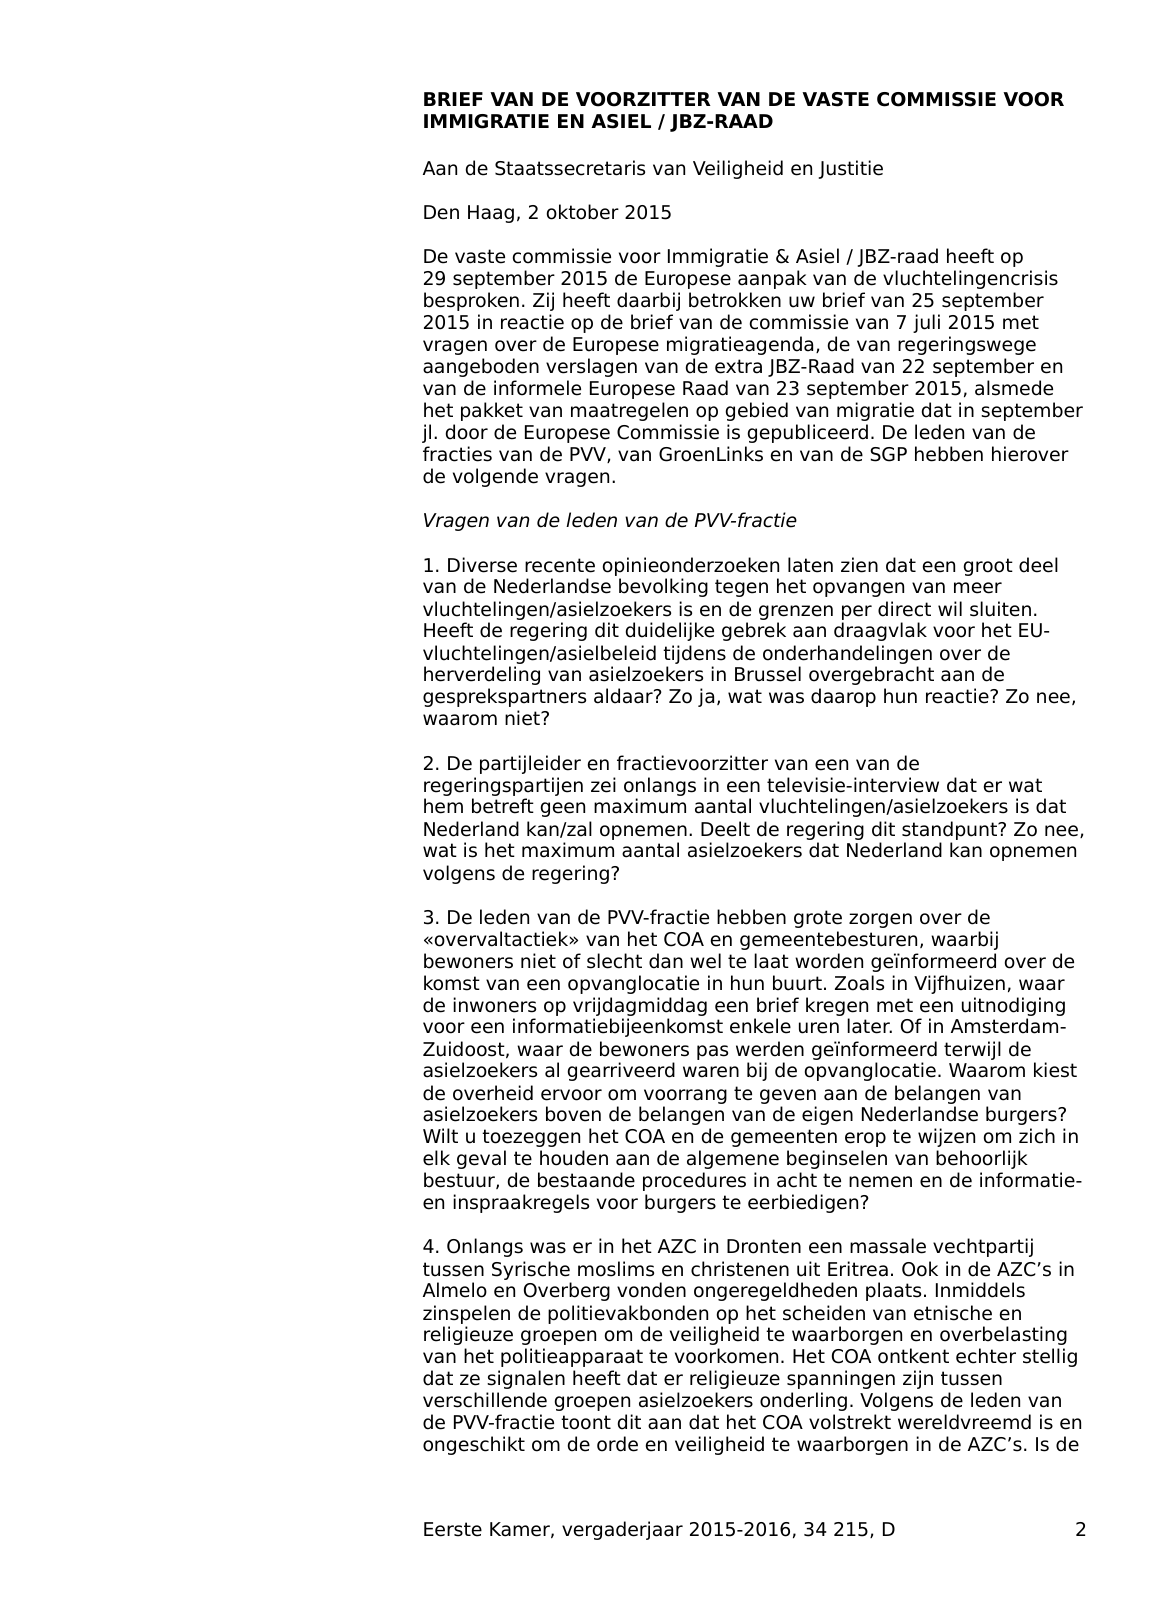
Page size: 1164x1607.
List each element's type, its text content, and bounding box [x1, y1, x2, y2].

text Den Haag, 2 oktober 2015 [422, 202, 1087, 224]
text 4. Onlangs was er in het AZC in Dronten een massale vechtpartij tussen Syrische moslims en christenen uit Eritrea. Ook in de AZC’s in Almelo en Overberg vonden ongeregeldheden plaats. Inmiddels zinspelen de politievakbonden op het scheiden van etnische en religieuze groepen om de veiligheid te waarborgen en overbelasting van het politieapparaat te voorkomen. Het COA ontkent echter stellig dat ze signalen heeft dat er religieuze spanningen zijn tussen verschillende groepen asielzoekers onderling. Volgens de leden van de PVV-fractie toont dit aan dat het COA volstrekt wereldvreemd is en ongeschikt om de orde en veiligheid te waarborgen in de AZC’s. Is de [422, 1236, 1087, 1456]
text 1. Diverse recente opinieonderzoeken laten zien dat een groot deel van de Nederlandse bevolking tegen het opvangen van meer vluchtelingen/asielzoekers is en de grenzen per direct wil sluiten. Heeft de regering dit duidelijke gebrek aan draagvlak voor het EU-vluchtelingen/asielbeleid tijdens de onderhandelingen over de herverdeling van asielzoekers in Brussel overgebracht aan de gesprekspartners aldaar? Zo ja, wat was daarop hun reactie? Zo nee, waarom niet? [422, 554, 1087, 730]
subtitle Vragen van de leden van de PVV-fractie [422, 510, 1087, 532]
text 2. De partijleider en fractievoorzitter van een van de regeringspartijen zei onlangs in een televisie-interview dat er wat hem betreft geen maximum aantal vluchtelingen/asielzoekers is dat Nederland kan/zal opnemen. Deelt de regering dit standpunt? Zo nee, wat is het maximum aantal asielzoekers dat Nederland kan opnemen volgens de regering? [422, 752, 1087, 884]
subtitle BRIEF VAN DE VOORZITTER VAN DE VASTE COMMISSIE VOOR IMMIGRATIE EN ASIEL / JBZ-RAAD [422, 89, 1087, 133]
text De vaste commissie voor Immigratie & Asiel / JBZ-raad heeft op 29 september 2015 de Europese aanpak van de vluchtelingencrisis besproken. Zij heeft daarbij betrokken uw brief van 25 september 2015 in reactie op de brief van de commissie van 7 juli 2015 met vragen over de Europese migratieagenda, de van regeringswege aangeboden verslagen van de extra JBZ-Raad van 22 september en van de informele Europese Raad van 23 september 2015, alsmede het pakket van maatregelen op gebied van migratie dat in september jl. door de Europese Commissie is gepubliceerd. De leden van de fracties van de PVV, van GroenLinks en van de SGP hebben hierover de volgende vragen. [422, 246, 1087, 488]
text Aan de Staatssecretaris van Veiligheid en Justitie [422, 158, 1087, 180]
text 3. De leden van de PVV-fractie hebben grote zorgen over de «overvaltactiek» van het COA en gemeentebesturen, waarbij bewoners niet of slecht dan wel te laat worden geïnformeerd over de komst van een opvanglocatie in hun buurt. Zoals in Vijfhuizen, waar de inwoners op vrijdagmiddag een brief kregen met een uitnodiging voor een informatiebijeenkomst enkele uren later. Of in Amsterdam-Zuidoost, waar de bewoners pas werden geïnformeerd terwijl de asielzoekers al gearriveerd waren bij de opvanglocatie. Waarom kiest de overheid ervoor om voorrang te geven aan de belangen van asielzoekers boven de belangen van de eigen Nederlandse burgers? Wilt u toezeggen het COA en de gemeenten erop te wijzen om zich in elk geval te houden aan de algemene beginselen van behoorlijk bestuur, de bestaande procedures in acht te nemen en de informatie- en inspraakregels voor burgers te eerbiedigen? [422, 907, 1087, 1214]
